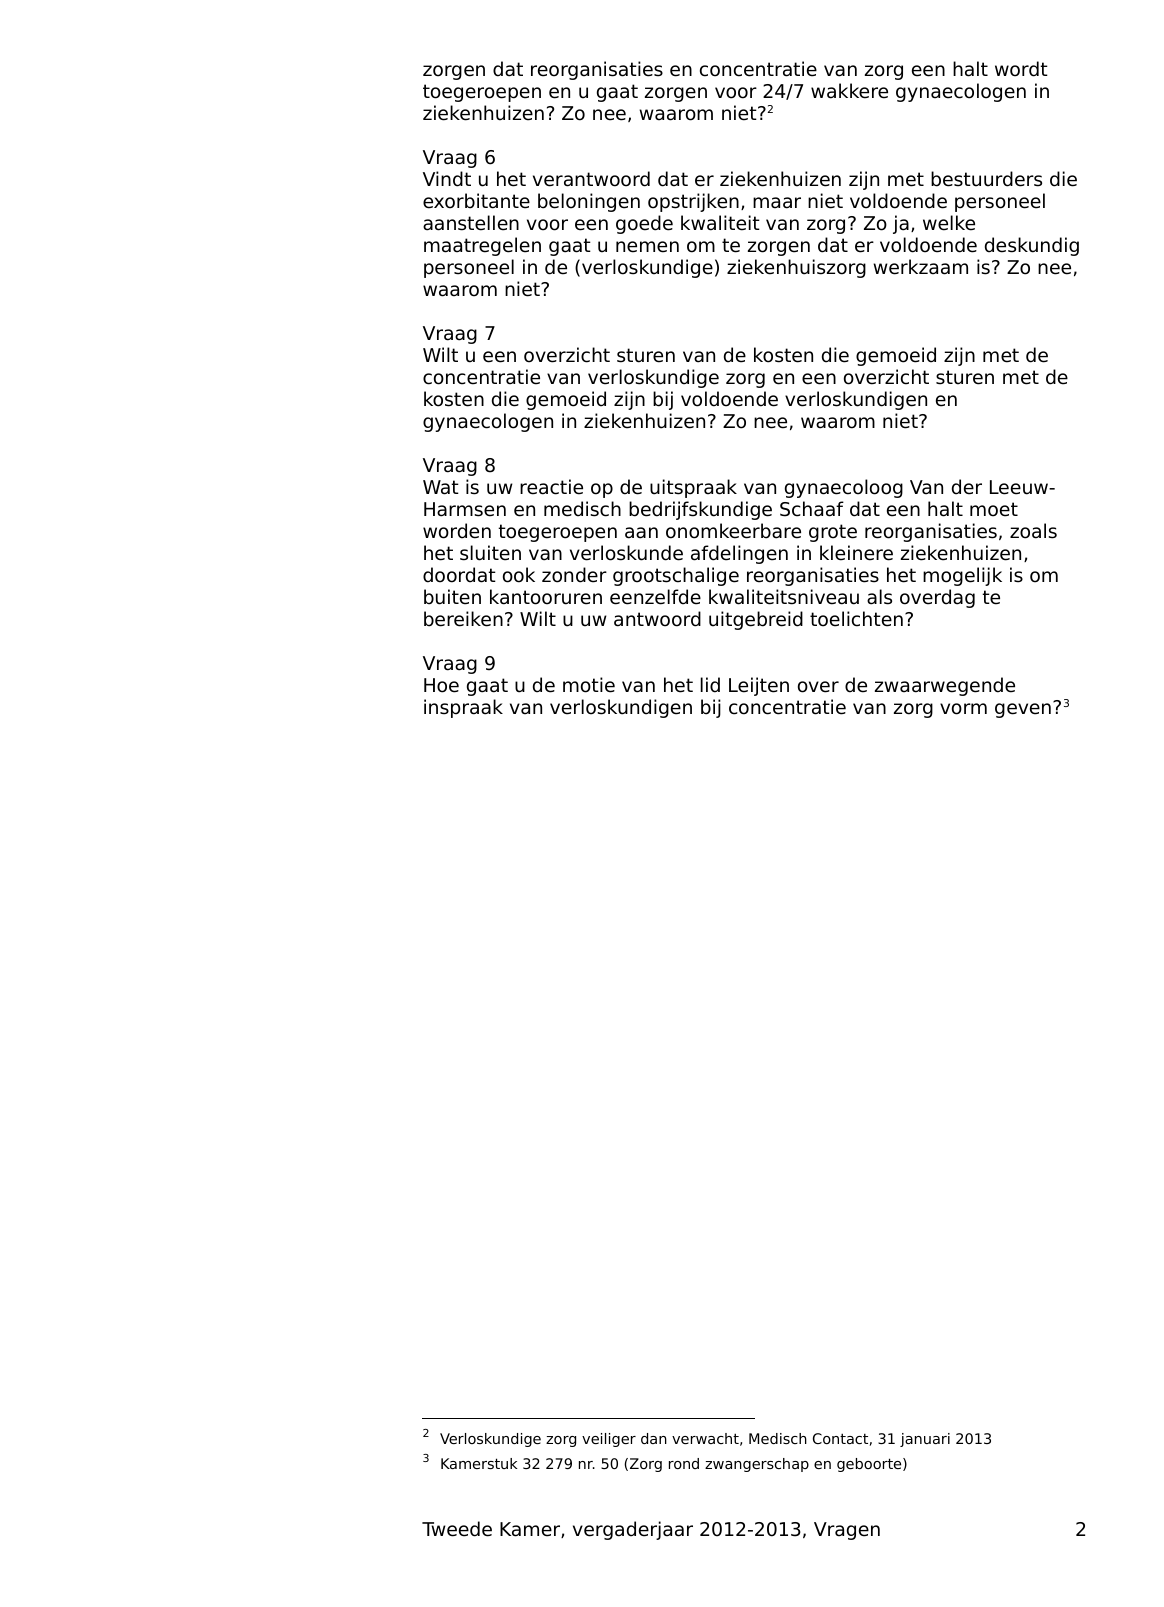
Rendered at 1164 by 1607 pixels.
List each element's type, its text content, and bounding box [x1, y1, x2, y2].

text Vindt u het verantwoord dat er ziekenhuizen zijn met bestuurders die exorbitante beloningen opstrijken, maar niet voldoende personeel aanstellen voor een goede kwaliteit van zorg? Zo ja, welke maatregelen gaat u nemen om te zorgen dat er voldoende deskundig personeel in de (verloskundige) ziekenhuiszorg werkzaam is? Zo nee, waarom niet? [422, 169, 1087, 301]
text Vraag 8 [422, 455, 1087, 477]
text Vraag 6 [422, 147, 1087, 169]
text Wilt u een overzicht sturen van de kosten die gemoeid zijn met de concentratie van verloskundige zorg en een overzicht sturen met de kosten die gemoeid zijn bij voldoende verloskundigen en gynaecologen in ziekenhuizen? Zo nee, waarom niet? [422, 345, 1087, 433]
text Vraag 9 [422, 653, 1087, 675]
text Wat is uw reactie op de uitspraak van gynaecoloog Van der Leeuw-Harmsen en medisch bedrijfskundige Schaaf dat een halt moet worden toegeroepen aan onomkeerbare grote reorganisaties, zoals het sluiten van verloskunde afdelingen in kleinere ziekenhuizen, doordat ook zonder grootschalige reorganisaties het mogelijk is om buiten kantooruren eenzelfde kwaliteitsniveau als overdag te bereiken? Wilt u uw antwoord uitgebreid toelichten? [422, 477, 1087, 631]
text Verloskundige zorg veiliger dan verwacht, Medisch Contact, 31 januari 2013 [422, 1427, 1087, 1449]
text Vraag 7 [422, 323, 1087, 345]
text Kamerstuk 32 279 nr. 50 (Zorg rond zwangerschap en geboorte) [422, 1452, 1087, 1474]
text zorgen dat reorganisaties en concentratie van zorg een halt wordt toegeroepen en u gaat zorgen voor 24/7 wakkere gynaecologen in ziekenhuizen? Zo nee, waarom niet? [422, 59, 1087, 125]
text Hoe gaat u de motie van het lid Leijten over de zwaarwegende inspraak van verloskundigen bij concentratie van zorg vorm geven? [422, 675, 1087, 719]
